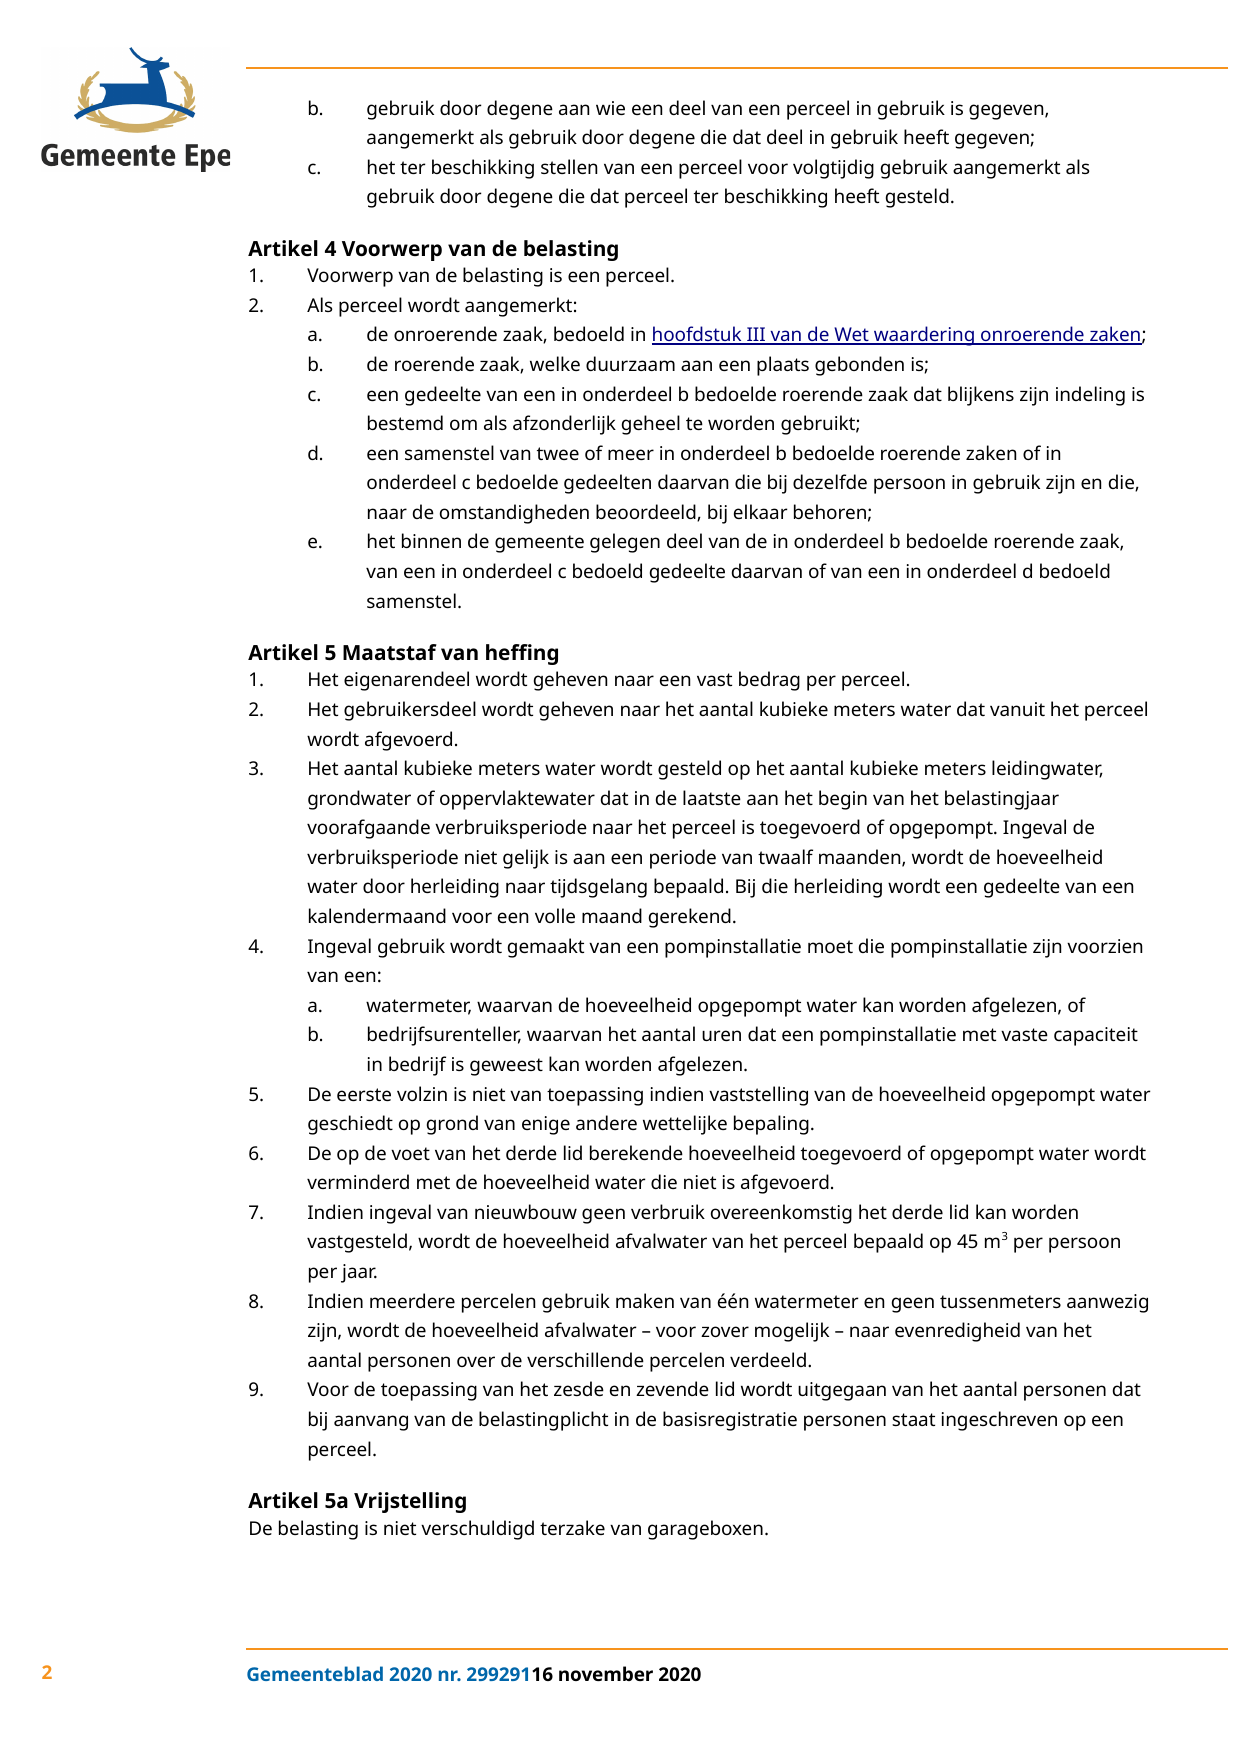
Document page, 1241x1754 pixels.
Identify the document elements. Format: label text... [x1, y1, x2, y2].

list Als perceel wordt aangemerkt: [248, 292, 1152, 318]
text De belasting is niet verschuldigd terzake van garageboxen. [248, 1515, 1152, 1540]
list De eerste volzin is niet van toepassing indien vaststelling van de hoeveelheid opgepompt water geschiedt op grond van enige andere wettelijke bepaling. [248, 1081, 1152, 1136]
list een samenstel van twee of meer in onderdeel b bedoelde roerende zaken of in onderdeel c bedoelde gedeelten daarvan die bij dezelfde persoon in gebruik zijn en die, naar de omstandigheden beoordeeld, bij elkaar behoren; [307, 440, 1152, 525]
text Artikel 5 Maatstaf van heffing [248, 638, 1152, 667]
list de onroerende zaak, bedoeld in hoofdstuk III van de Wet waardering onroerende zaken; [307, 322, 1152, 347]
list bedrijfsurenteller, waarvan het aantal uren dat een pompinstallatie met vaste capaciteit in bedrijf is geweest kan worden afgelezen. [307, 1022, 1152, 1077]
list Voorwerp van de belasting is een perceel. [248, 262, 1152, 288]
list Het eigenarendeel wordt geheven naar een vast bedrag per perceel. [248, 667, 1152, 692]
list Indien ingeval van nieuwbouw geen verbruik overeenkomstig het derde lid kan worden vastgesteld, wordt de hoeveelheid afvalwater van het perceel bepaald op 45 m3 per persoon per jaar. [248, 1199, 1152, 1284]
list Voor de toepassing van het zesde en zevende lid wordt uitgegaan van het aantal personen dat bij aanvang van de belastingplicht in de basisregistratie personen staat ingeschreven op een perceel. [248, 1377, 1152, 1462]
text Artikel 5a Vrijstelling [248, 1486, 1152, 1515]
list een gedeelte van een in onderdeel b bedoelde roerende zaak dat blijkens zijn indeling is bestemd om als afzonderlijk geheel te worden gebruikt; [307, 381, 1152, 436]
picture [41, 47, 231, 172]
list het binnen de gemeente gelegen deel van de in onderdeel b bedoelde roerende zaak, van een in onderdeel c bedoeld gedeelte daarvan of van een in onderdeel d bedoeld samenstel. [307, 529, 1152, 613]
list Het aantal kubieke meters water wordt gesteld op het aantal kubieke meters leidingwater, grondwater of oppervlaktewater dat in de laatste aan het begin van het belastingjaar voorafgaande verbruiksperiode naar het perceel is toegevoerd of opgepompt. Ingeval de verbruiksperiode niet gelijk is aan een periode van twaalf maanden, wordt de hoeveelheid water door herleiding naar tijdsgelang bepaald. Bij die herleiding wordt een gedeelte van een kalendermaand voor een volle maand gerekend. [248, 755, 1152, 929]
list gebruik door degene aan wie een deel van een perceel in gebruik is gegeven, aangemerkt als gebruik door degene die dat deel in gebruik heeft gegeven; [307, 95, 1152, 150]
list watermeter, waarvan de hoeveelheid opgepompt water kan worden afgelezen, of [307, 992, 1152, 1018]
list Indien meerdere percelen gebruik maken van één watermeter en geen tussenmeters aanwezig zijn, wordt de hoeveelheid afvalwater – voor zover mogelijk – naar evenredigheid van het aantal personen over de verschillende percelen verdeeld. [248, 1288, 1152, 1373]
list Ingeval gebruik wordt gemaakt van een pompinstallatie moet die pompinstallatie zijn voorzien van een: [248, 933, 1152, 988]
list De op de voet van het derde lid berekende hoeveelheid toegevoerd of opgepompt water wordt verminderd met de hoeveelheid water die niet is afgevoerd. [248, 1140, 1152, 1195]
text Artikel 4 Voorwerp van de belasting [248, 234, 1152, 262]
list de roerende zaak, welke duurzaam aan een plaats gebonden is; [307, 351, 1152, 377]
list het ter beschikking stellen van een perceel voor volgtijdig gebruik aangemerkt als gebruik door degene die dat perceel ter beschikking heeft gesteld. [307, 154, 1152, 209]
list Het gebruikersdeel wordt geheven naar het aantal kubieke meters water dat vanuit het perceel wordt afgevoerd. [248, 696, 1152, 752]
